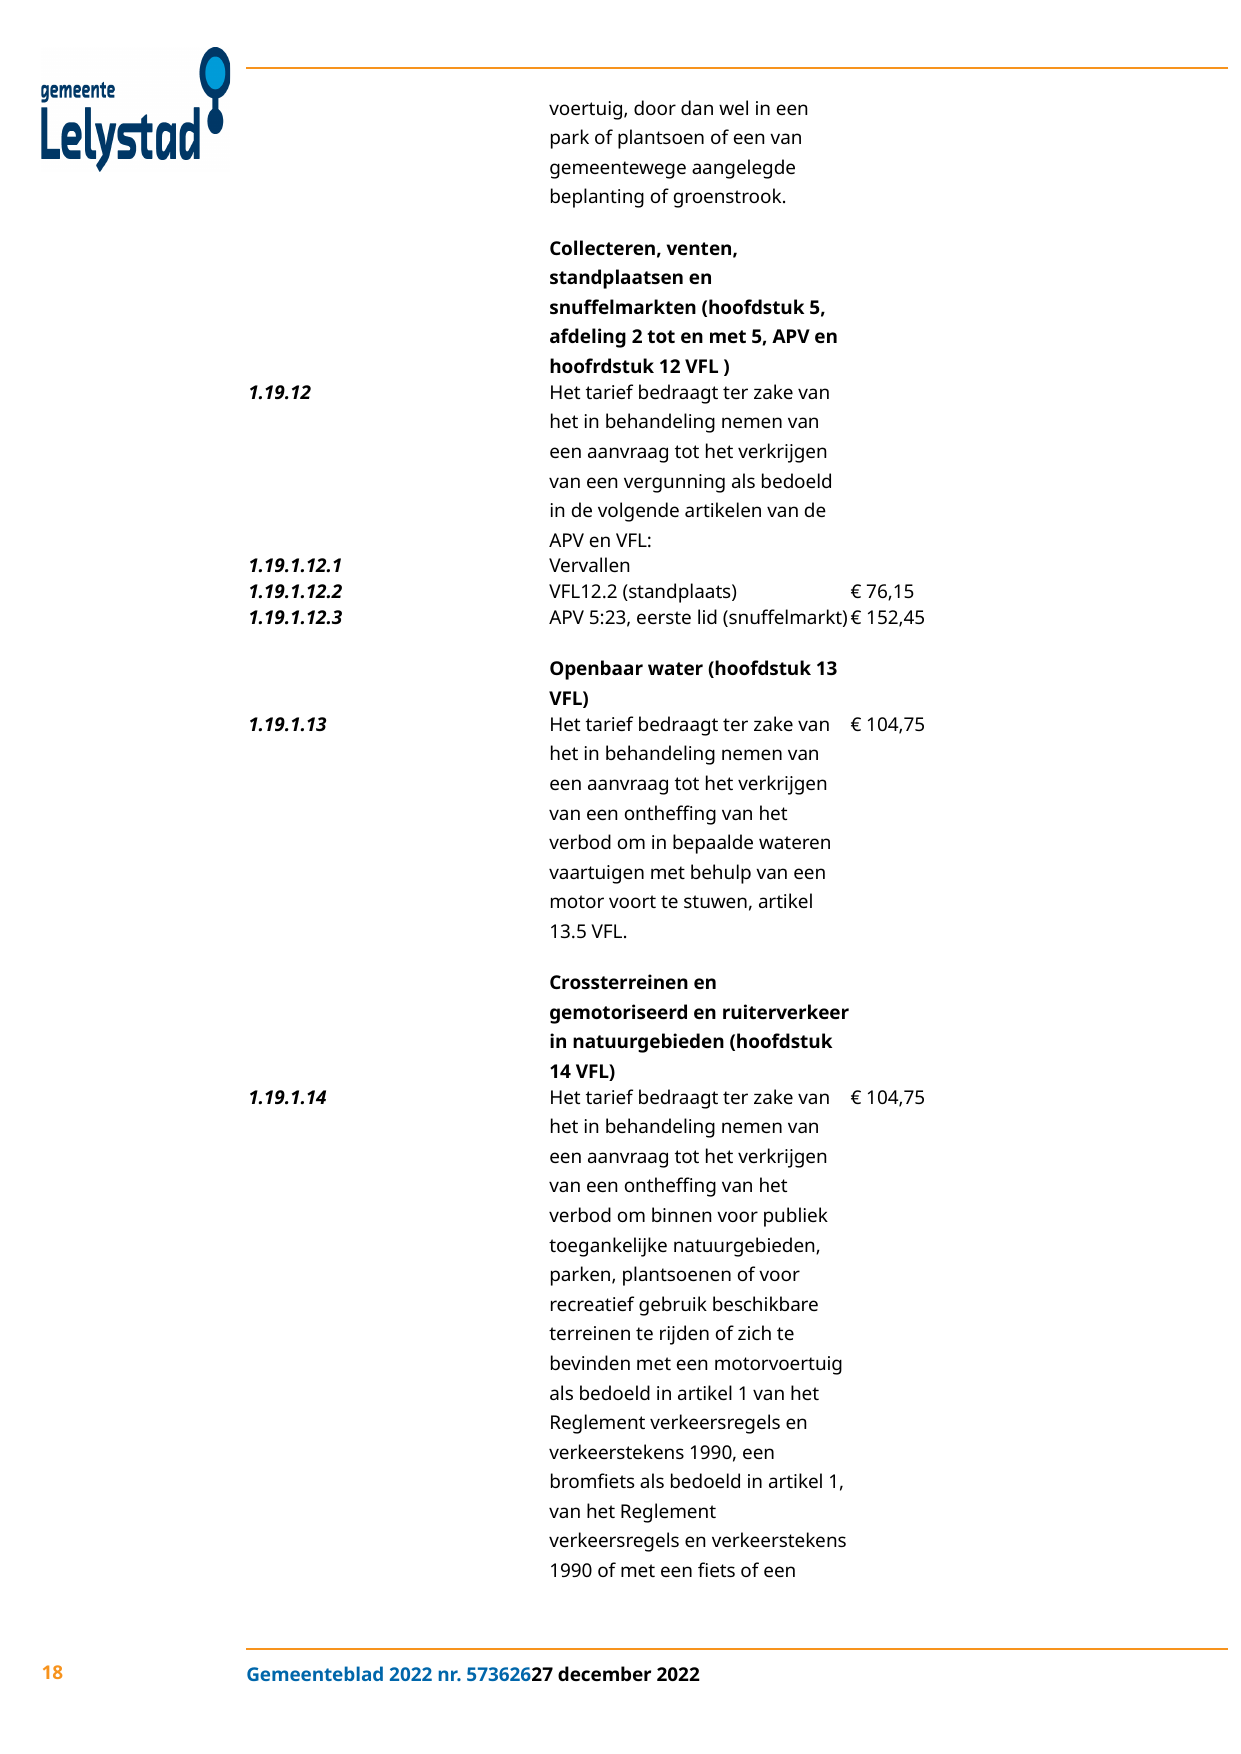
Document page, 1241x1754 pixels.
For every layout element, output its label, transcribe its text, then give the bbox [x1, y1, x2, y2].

table_cell 1.19.1.14 [248, 1084, 549, 1583]
table_cell Collecteren, venten, standplaatsen en snuffelmarkten (hoofdstuk 5, afdeling 2 tot en met 5, APV en hoofrdstuk 12 VFL ) [549, 235, 850, 379]
table_cell [248, 95, 549, 209]
table_cell voertuig, door dan wel in een park of plantsoen of een van gemeentewege aangelegde beplanting of groenstrook. [549, 95, 850, 209]
picture [41, 47, 231, 172]
table_cell [549, 630, 850, 656]
table_cell 1.19.1.13 [248, 711, 549, 944]
table_cell 1.19.1.12.2 [248, 579, 549, 604]
table_cell [850, 553, 1152, 578]
table_cell Het tarief bedraagt ter zake van het in behandeling nemen van een aanvraag tot het verkrijgen van een ontheffing van het verbod om binnen voor publiek toegankelijke natuurgebieden, parken, plantsoenen of voor recreatief gebruik beschikbare terreinen te rijden of zich te bevinden met een motorvoertuig als bedoeld in artikel 1 van het Reglement verkeersregels en verkeerstekens 1990, een bromfiets als bedoeld in artikel 1, van het Reglement verkeersregels en verkeerstekens 1990 of met een fiets of een [549, 1084, 850, 1583]
table_cell 1.19.1.12.3 [248, 604, 549, 630]
table_cell [248, 235, 549, 379]
table_cell [850, 95, 1152, 209]
table_cell [850, 656, 1152, 711]
table_cell € 76,15 [850, 579, 1152, 604]
table_cell [549, 944, 850, 969]
table_cell [850, 379, 1152, 553]
table_cell [248, 209, 549, 235]
table_cell Openbaar water (hoofdstuk 13 VFL) [549, 656, 850, 711]
table_cell VFL12.2 (standplaats) [549, 579, 850, 604]
table_cell € 152,45 [850, 604, 1152, 630]
table_cell [850, 944, 1152, 969]
table_cell 1.19.1.12.1 [248, 553, 549, 578]
table_cell [850, 209, 1152, 235]
table_cell Het tarief bedraagt ter zake van het in behandeling nemen van een aanvraag tot het verkrijgen van een vergunning als bedoeld in de volgende artikelen van de APV en VFL: [549, 379, 850, 553]
table_cell [248, 944, 549, 969]
table_cell € 104,75 [850, 1084, 1152, 1583]
table_cell [248, 970, 549, 1084]
table_cell [850, 630, 1152, 656]
table_cell [248, 656, 549, 711]
table_cell Crossterreinen en gemotoriseerd en ruiterverkeer in natuurgebieden (hoofdstuk 14 VFL) [549, 970, 850, 1084]
table_cell Het tarief bedraagt ter zake van het in behandeling nemen van een aanvraag tot het verkrijgen van een ontheffing van het verbod om in bepaalde wateren vaartuigen met behulp van een motor voort te stuwen, artikel 13.5 VFL. [549, 711, 850, 944]
table_cell APV 5:23, eerste lid (snuffelmarkt) [549, 604, 850, 630]
table_cell [549, 209, 850, 235]
table_cell [850, 970, 1152, 1084]
table_cell [248, 630, 549, 656]
table_cell Vervallen [549, 553, 850, 578]
table_cell [850, 235, 1152, 379]
table_cell 1.19.12 [248, 379, 549, 553]
table_cell € 104,75 [850, 711, 1152, 944]
